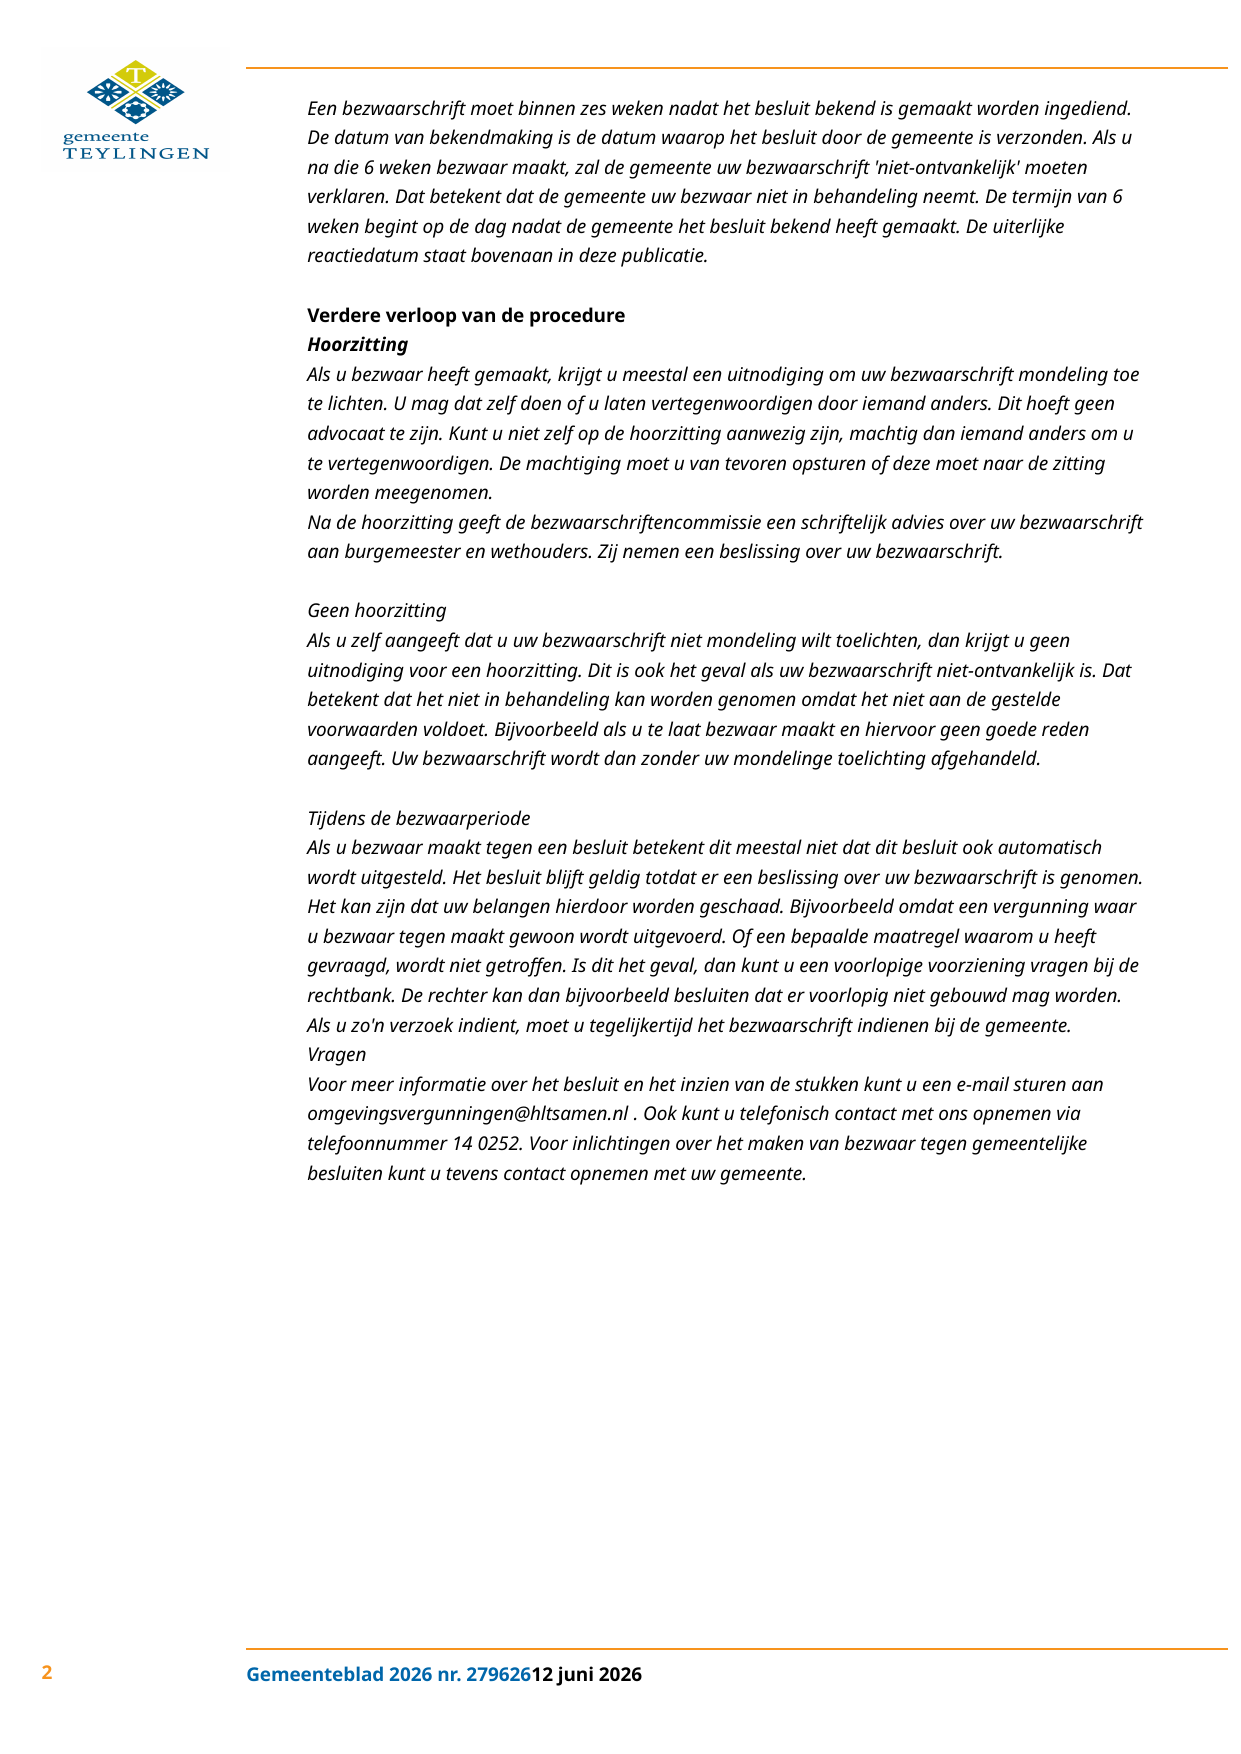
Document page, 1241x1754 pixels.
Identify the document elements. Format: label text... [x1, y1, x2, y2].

list Verdere verloop van de procedure [248, 302, 1152, 328]
picture [41, 47, 231, 172]
list Geen hoorzitting [248, 598, 1152, 623]
list Als u bezwaar maakt tegen een besluit betekent dit meestal niet dat dit besluit ook automatisch wordt uitgesteld. Het besluit blijft geldig totdat er een beslissing over uw bezwaarschrift is genomen. Het kan zijn dat uw belangen hierdoor worden geschaad. Bijvoorbeeld omdat een vergunning waar u bezwaar tegen maakt gewoon wordt uitgevoerd. Of een bepaalde maatregel waarom u heeft gevraagd, wordt niet getroffen. Is dit het geval, dan kunt u een voorlopige voorziening vragen bij de rechtbank. De rechter kan dan bijvoorbeeld besluiten dat er voorlopig niet gebouwd mag worden. Als u zo'n verzoek indient, moet u tegelijkertijd het bezwaarschrift indienen bij de gemeente. [248, 834, 1152, 1038]
list Tijdens de bezwaarperiode [248, 805, 1152, 831]
list Als u zelf aangeeft dat u uw bezwaarschrift niet mondeling wilt toelichten, dan krijgt u geen uitnodiging voor een hoorzitting. Dit is ook het geval als uw bezwaarschrift niet-ontvankelijk is. Dat betekent dat het niet in behandeling kan worden genomen omdat het niet aan de gestelde voorwaarden voldoet. Bijvoorbeeld als u te laat bezwaar maakt en hiervoor geen goede reden aangeeft. Uw bezwaarschrift wordt dan zonder uw mondelinge toelichting afgehandeld. [248, 627, 1152, 771]
list Vragen [248, 1041, 1152, 1067]
list Als u bezwaar heeft gemaakt, krijgt u meestal een uitnodiging om uw bezwaarschrift mondeling toe te lichten. U mag dat zelf doen of u laten vertegenwoordigen door iemand anders. Dit hoeft geen advocaat te zijn. Kunt u niet zelf op de hoorzitting aanwezig zijn, machtig dan iemand anders om u te vertegenwoordigen. De machtiging moet u van tevoren opsturen of deze moet naar de zitting worden meegenomen. [248, 361, 1152, 505]
list Een bezwaarschrift moet binnen zes weken nadat het besluit bekend is gemaakt worden ingediend. De datum van bekendmaking is de datum waarop het besluit door de gemeente is verzonden. Als u na die 6 weken bezwaar maakt, zal de gemeente uw bezwaarschrift 'niet-ontvankelijk' moeten verklaren. Dat betekent dat de gemeente uw bezwaar niet in behandeling neemt. De termijn van 6 weken begint op de dag nadat de gemeente het besluit bekend heeft gemaakt. De uiterlijke reactiedatum staat bovenaan in deze publicatie. [248, 95, 1152, 268]
list Voor meer informatie over het besluit en het inzien van de stukken kunt u een e-mail sturen aan omgevingsvergunningen@hltsamen.nl . Ook kunt u telefonisch contact met ons opnemen via telefoonnummer 14 0252. Voor inlichtingen over het maken van bezwaar tegen gemeentelijke besluiten kunt u tevens contact opnemen met uw gemeente. [248, 1071, 1152, 1186]
list Na de hoorzitting geeft de bezwaarschriftencommissie een schriftelijk advies over uw bezwaarschrift aan burgemeester en wethouders. Zij nemen een beslissing over uw bezwaarschrift. [248, 509, 1152, 564]
list Hoorzitting [248, 331, 1152, 357]
